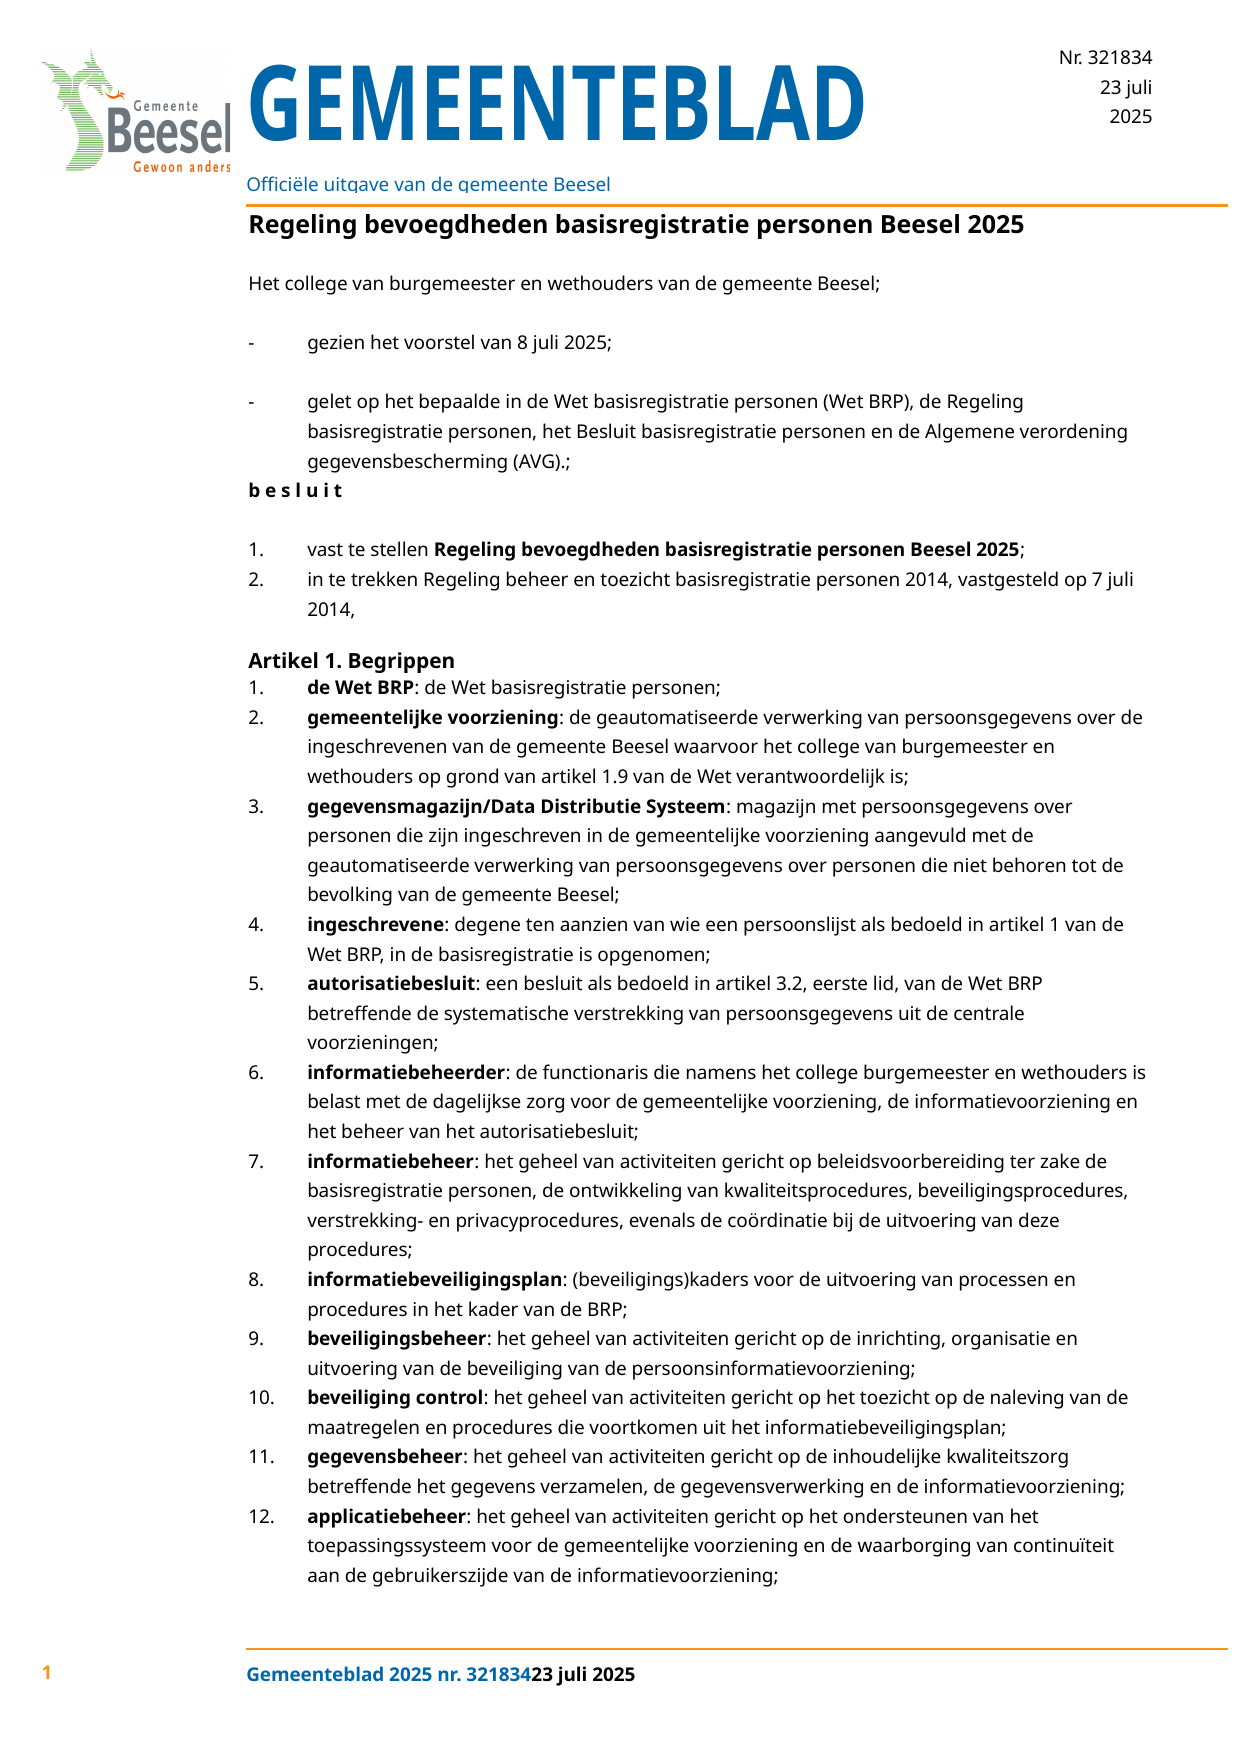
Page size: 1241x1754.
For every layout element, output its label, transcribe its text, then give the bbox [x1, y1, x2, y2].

list gelet op het bepaalde in de Wet basisregistratie personen (Wet BRP), de Regeling basisregistratie personen, het Besluit basisregistratie personen en de Algemene verordening gegevensbescherming (AVG).; [248, 389, 1152, 473]
list gezien het voorstel van 8 juli 2025; [248, 329, 1152, 355]
list beveiligingsbeheer: het geheel van activiteiten gericht op de inrichting, organisatie en uitvoering van de beveiliging van de persoonsinformatievoorziening; [248, 1325, 1152, 1381]
list ingeschrevene: degene ten aanzien van wie een persoonslijst als bedoeld in artikel 1 van de Wet BRP, in de basisregistratie is opgenomen; [248, 911, 1152, 967]
list informatiebeheer: het geheel van activiteiten gericht op beleidsvoorbereiding ter zake de basisregistratie personen, de ontwikkeling van kwaliteitsprocedures, beveiligingsprocedures, verstrekking- en privacyprocedures, evenals de coördinatie bij de uitvoering van deze procedures; [248, 1148, 1152, 1262]
text Artikel 1. Begrippen [248, 646, 1152, 674]
text Het college van burgemeester en wethouders van de gemeente Beesel; [248, 270, 1152, 296]
list vast te stellen Regeling bevoegdheden basisregistratie personen Beesel 2025; [248, 537, 1152, 562]
list beveiliging control: het geheel van activiteiten gericht op het toezicht op de naleving van de maatregelen en procedures die voortkomen uit het informatiebeveiligingsplan; [248, 1384, 1152, 1440]
list de Wet BRP: de Wet basisregistratie personen; [248, 674, 1152, 700]
picture [41, 47, 231, 172]
text b e s l u i t [248, 477, 1152, 503]
list gegevensbeheer: het geheel van activiteiten gericht op de inhoudelijke kwaliteitszorg betreffende het gegevens verzamelen, de gegevensverwerking en de informatievoorziening; [248, 1444, 1152, 1499]
list informatiebeheerder: de functionaris die namens het college burgemeester en wethouders is belast met de dagelijkse zorg voor de gemeentelijke voorziening, de informatievoorziening en het beheer van het autorisatiebesluit; [248, 1059, 1152, 1144]
list autorisatiebesluit: een besluit als bedoeld in artikel 3.2, eerste lid, van de Wet BRP betreffende de systematische verstrekking van persoonsgegevens uit de centrale voorzieningen; [248, 970, 1152, 1055]
list applicatiebeheer: het geheel van activiteiten gericht op het ondersteunen van het toepassingssysteem voor de gemeentelijke voorziening en de waarborging van continuïteit aan de gebruikerszijde van de informatievoorziening; [248, 1503, 1152, 1588]
text Regeling bevoegdheden basisregistratie personen Beesel 2025 [248, 207, 1152, 241]
list gegevensmagazijn/Data Distributie Systeem: magazijn met persoonsgegevens over personen die zijn ingeschreven in de gemeentelijke voorziening aangevuld met de geautomatiseerde verwerking van persoonsgegevens over personen die niet behoren tot de bevolking van de gemeente Beesel; [248, 793, 1152, 907]
list in te trekken Regeling beheer en toezicht basisregistratie personen 2014, vastgesteld op 7 juli 2014, [248, 566, 1152, 621]
list gemeentelijke voorziening: de geautomatiseerde verwerking van persoonsgegevens over de ingeschrevenen van de gemeente Beesel waarvoor het college van burgemeester en wethouders op grond van artikel 1.9 van de Wet verantwoordelijk is; [248, 704, 1152, 789]
list informatiebeveiligingsplan: (beveiligings)kaders voor de uitvoering van processen en procedures in het kader van de BRP; [248, 1266, 1152, 1322]
